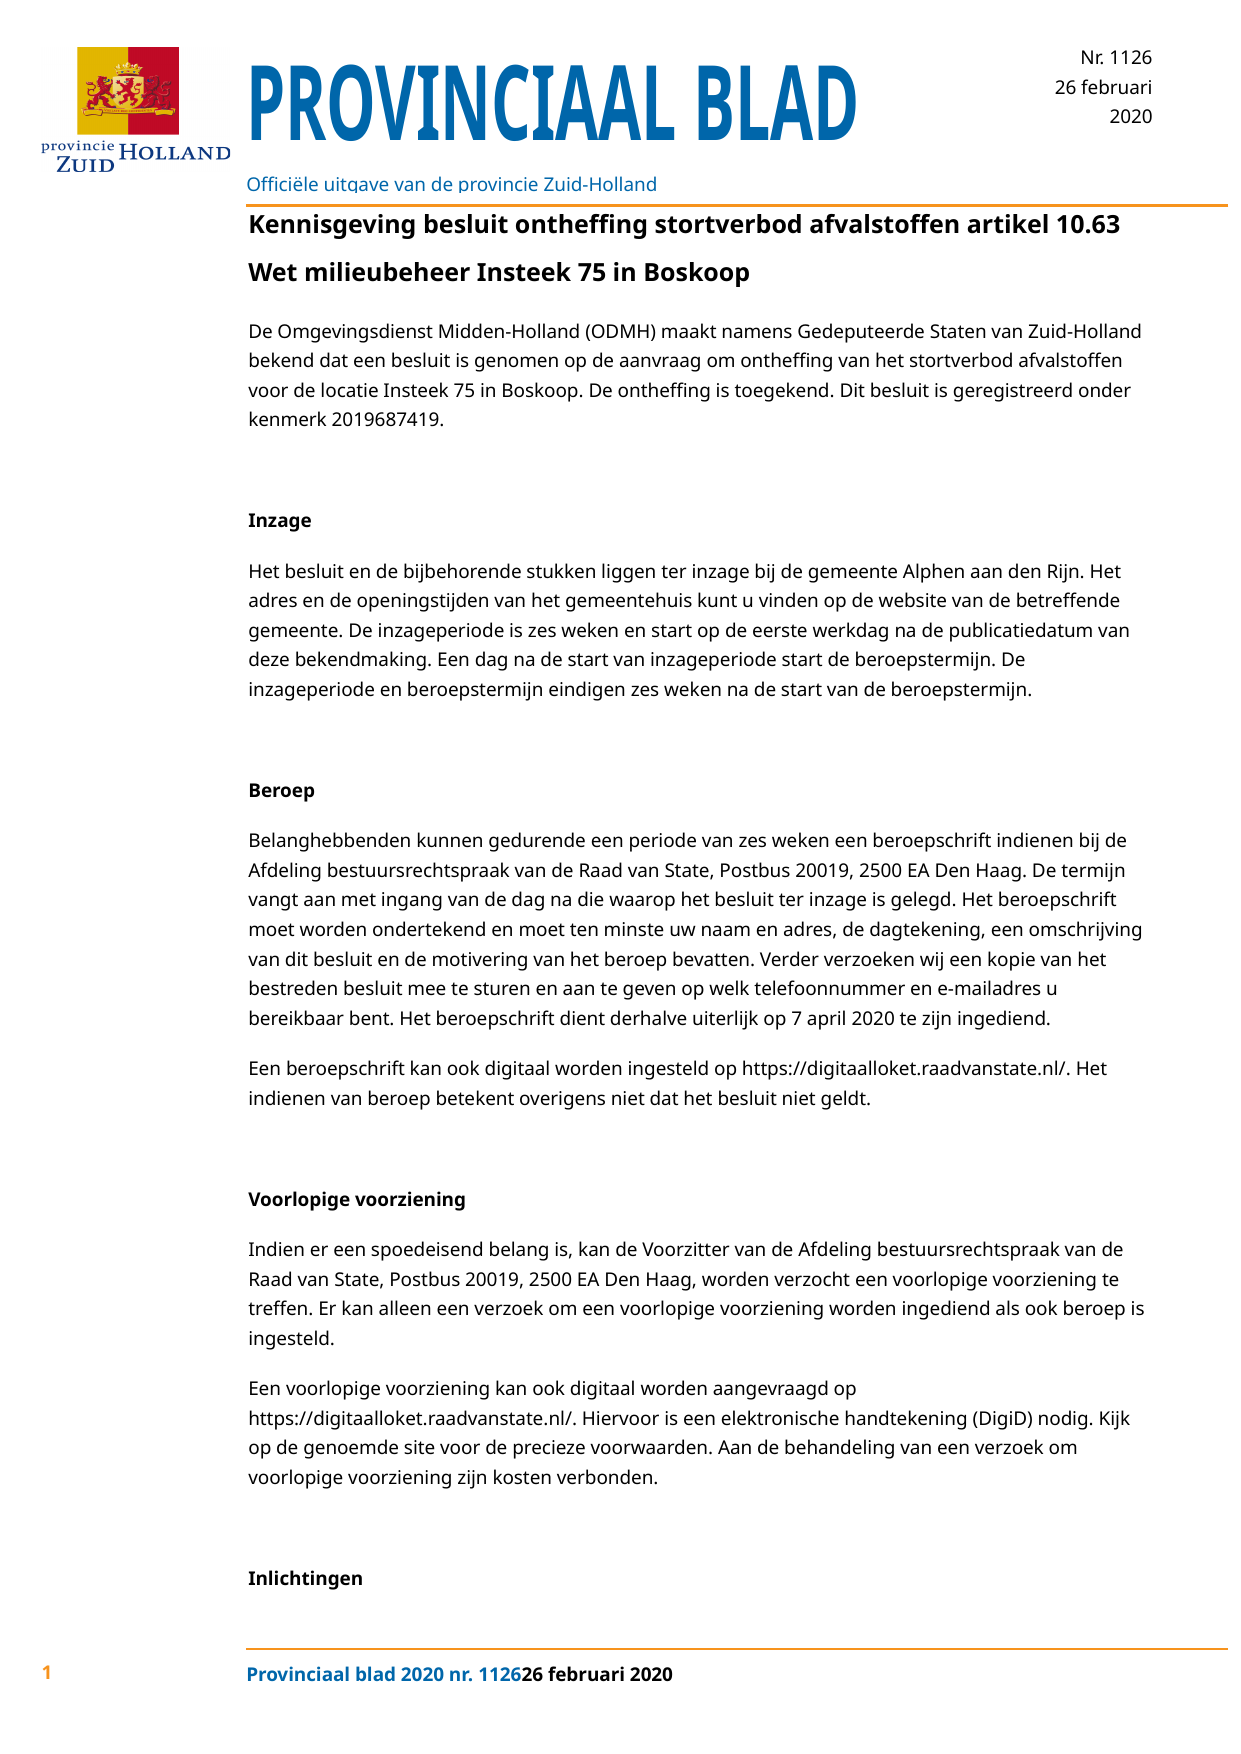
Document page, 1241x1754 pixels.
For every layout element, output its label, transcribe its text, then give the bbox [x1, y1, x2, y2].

text Inzage [248, 507, 1152, 533]
text Een voorlopige voorziening kan ook digitaal worden aangevraagd op https://digitaalloket.raadvanstate.nl/. Hiervoor is een elektronische handtekening (DigiD) nodig. Kijk op de genoemde site voor de precieze voorwaarden. Aan de behandeling van een verzoek om voorlopige voorziening zijn kosten verbonden. [248, 1375, 1152, 1490]
text De Omgevingsdienst Midden-Holland (ODMH) maakt namens Gedeputeerde Staten van Zuid-Holland bekend dat een besluit is genomen op de aanvraag om ontheffing van het stortverbod afvalstoffen voor de locatie Insteek 75 in Boskoop. De ontheffing is toegekend. Dit besluit is geregistreerd onder kenmerk 2019687419. [248, 318, 1152, 432]
text Voorlopige voorziening [248, 1186, 1152, 1212]
text Kennisgeving besluit ontheffing stortverbod afvalstoffen artikel 10.63 Wet milieubeheer Insteek 75 in Boskoop [248, 207, 1152, 288]
text Indien er een spoedeisend belang is, kan de Voorzitter van de Afdeling bestuursrechtspraak van de Raad van State, Postbus 20019, 2500 EA Den Haag, worden verzocht een voorlopige voorziening te treffen. Er kan alleen een verzoek om een voorlopige voorziening worden ingediend als ook beroep is ingesteld. [248, 1236, 1152, 1351]
text Beroep [248, 777, 1152, 803]
text Inlichtingen [248, 1565, 1152, 1591]
text Belanghebbenden kunnen gedurende een periode van zes weken een beroepschrift indienen bij de Afdeling bestuursrechtspraak van de Raad van State, Postbus 20019, 2500 EA Den Haag. De termijn vangt aan met ingang van de dag na die waarop het besluit ter inzage is gelegd. Het beroepschrift moet worden ondertekend en moet ten minste uw naam en adres, de dagtekening, een omschrijving van dit besluit en de motivering van het beroep bevatten. Verder verzoeken wij een kopie van het bestreden besluit mee te sturen en aan te geven op welk telefoonnummer en e-mailadres u bereikbaar bent. Het beroepschrift dient derhalve uiterlijk op 7 april 2020 te zijn ingediend. [248, 827, 1152, 1031]
picture [41, 47, 231, 172]
text Het besluit en de bijbehorende stukken liggen ter inzage bij de gemeente Alphen aan den Rijn. Het adres en de openingstijden van het gemeentehuis kunt u vinden op de website van de betreffende gemeente. De inzageperiode is zes weken en start op de eerste werkdag na de publicatiedatum van deze bekendmaking. Een dag na de start van inzageperiode start de beroepstermijn. De inzageperiode en beroepstermijn eindigen zes weken na de start van de beroepstermijn. [248, 558, 1152, 702]
text Een beroepschrift kan ook digitaal worden ingesteld op https://digitaalloket.raadvanstate.nl/. Het indienen van beroep betekent overigens niet dat het besluit niet geldt. [248, 1055, 1152, 1111]
